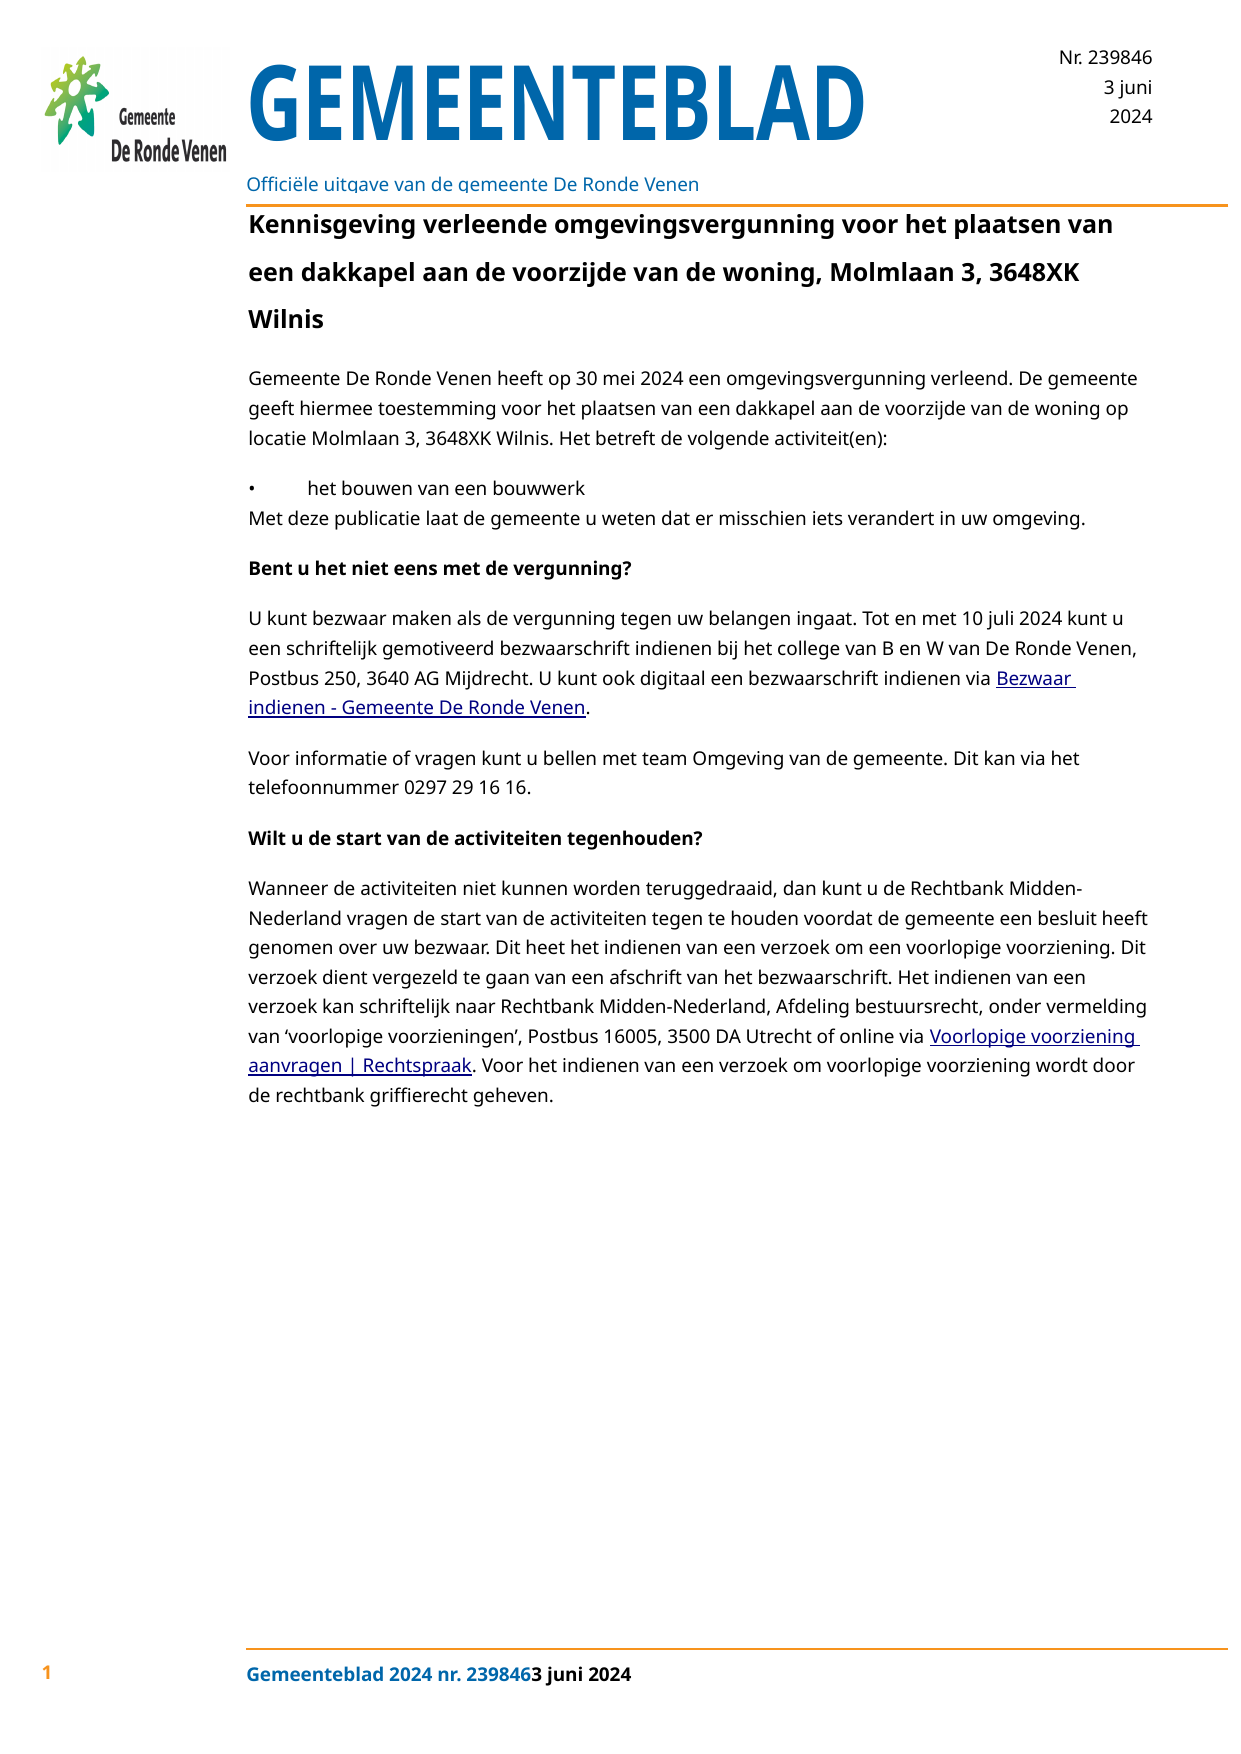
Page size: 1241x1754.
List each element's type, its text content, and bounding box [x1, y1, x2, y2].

text Gemeente De Ronde Venen heeft op 30 mei 2024 een omgevingsvergunning verleend. De gemeente geeft hiermee toestemming voor het plaatsen van een dakkapel aan de voorzijde van de woning op locatie Molmlaan 3, 3648XK Wilnis. Het betreft de volgende activiteit(en): [248, 366, 1152, 450]
text Wilt u de start van de activiteiten tegenhouden? [248, 825, 1152, 850]
list het bouwen van een bouwwerk [248, 475, 1152, 501]
text Kennisgeving verleende omgevingsvergunning voor het plaatsen van een dakkapel aan de voorzijde van de woning, Molmlaan 3, 3648XK Wilnis [248, 207, 1152, 336]
text Met deze publicatie laat de gemeente u weten dat er misschien iets verandert in uw omgeving. [248, 505, 1152, 530]
text Wanneer de activiteiten niet kunnen worden teruggedraaid, dan kunt u de Rechtbank Midden-Nederland vragen de start van de activiteiten tegen te houden voordat de gemeente een besluit heeft genomen over uw bezwaar. Dit heet het indienen van een verzoek om een voorlopige voorziening. Dit verzoek dient vergezeld te gaan van een afschrift van het bezwaarschrift. Het indienen van een verzoek kan schriftelijk naar Rechtbank Midden-Nederland, Afdeling bestuursrecht, onder vermelding van ‘voorlopige voorzieningen’, Postbus 16005, 3500 DA Utrecht of online via Voorlopige voorziening aanvragen | Rechtspraak. Voor het indienen van een verzoek om voorlopige voorziening wordt door de rechtbank griffierecht geheven. [248, 875, 1152, 1108]
picture [41, 47, 231, 172]
text U kunt bezwaar maken als de vergunning tegen uw belangen ingaat. Tot en met 10 juli 2024 kunt u een schriftelijk gemotiveerd bezwaarschrift indienen bij het college van B en W van De Ronde Venen, Postbus 250, 3640 AG Mijdrecht. U kunt ook digitaal een bezwaarschrift indienen via Bezwaar indienen - Gemeente De Ronde Venen. [248, 606, 1152, 720]
text Bent u het niet eens met de vergunning? [248, 555, 1152, 581]
text Voor informatie of vragen kunt u bellen met team Omgeving van de gemeente. Dit kan via het telefoonnummer 0297 29 16 16. [248, 745, 1152, 800]
